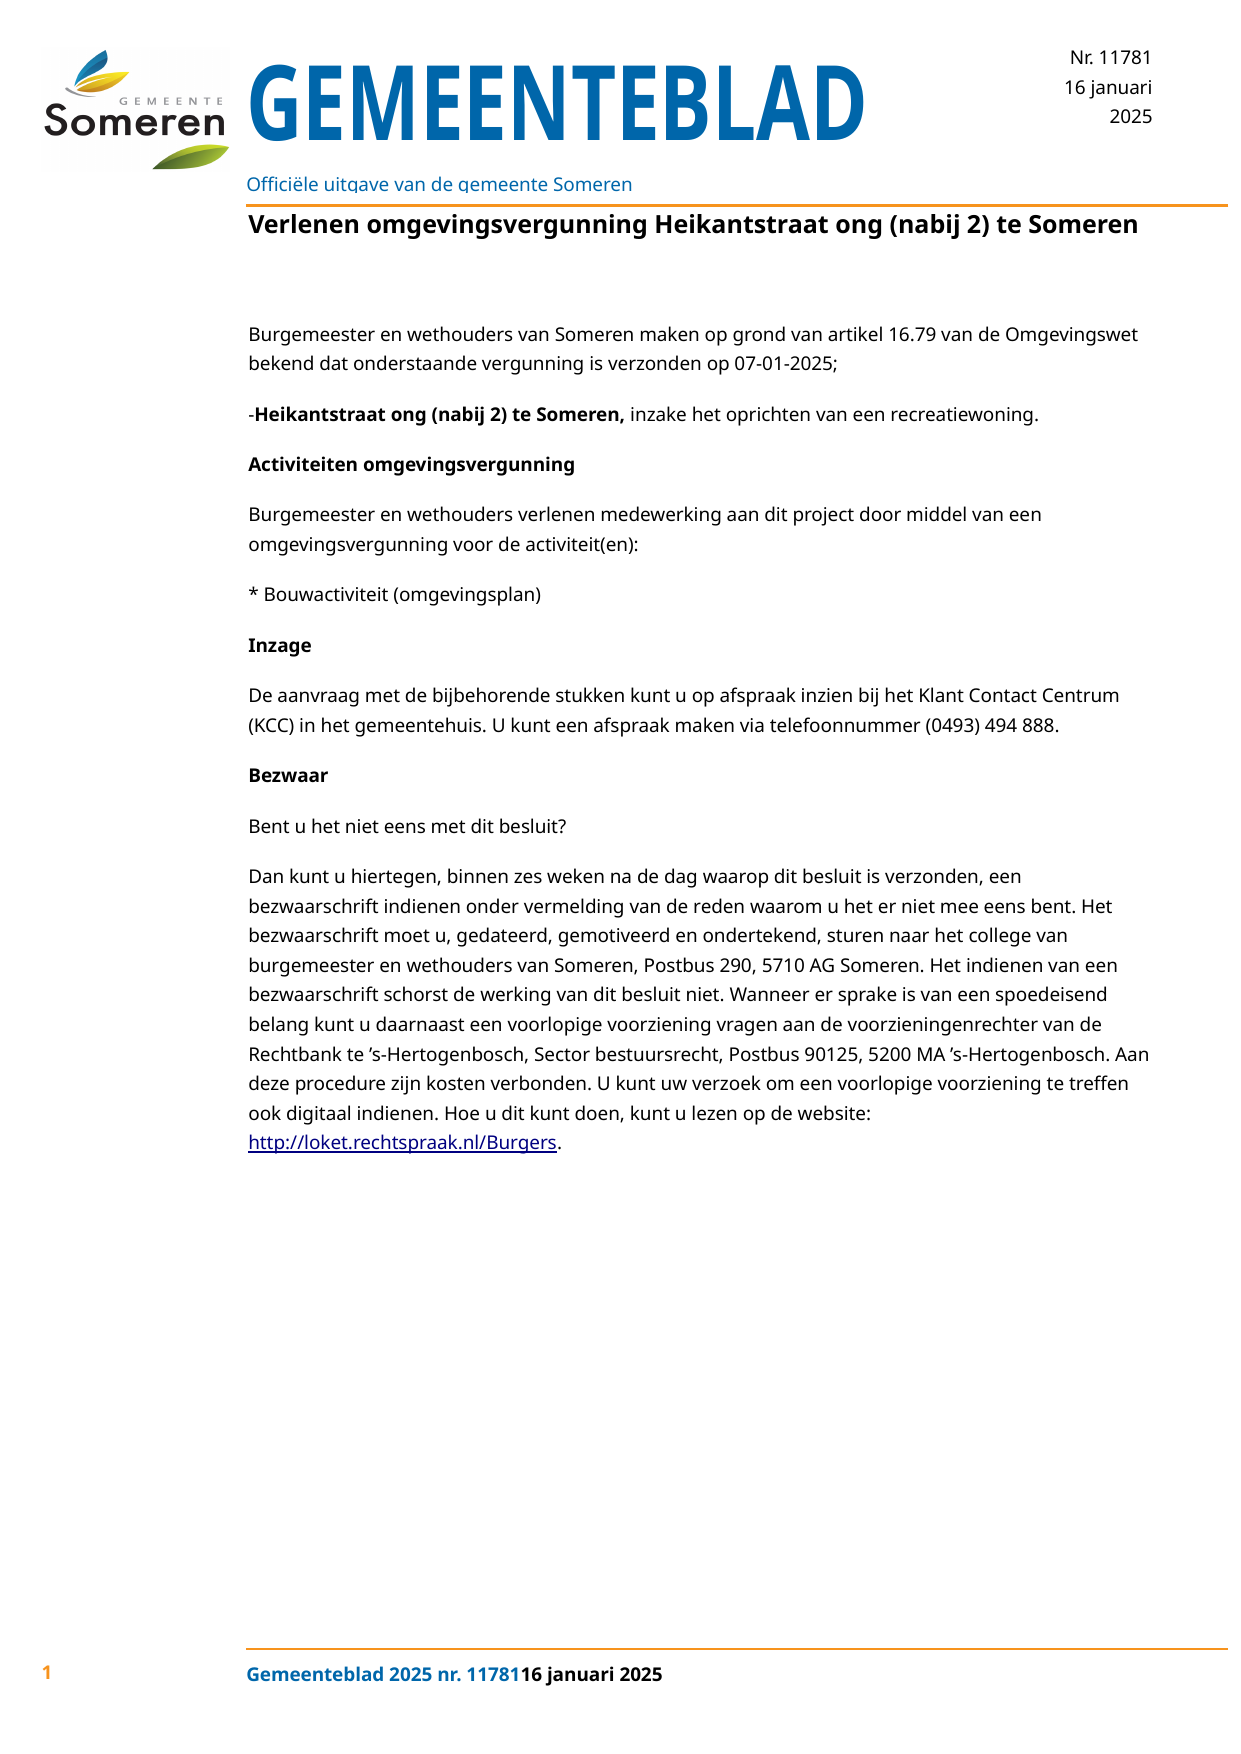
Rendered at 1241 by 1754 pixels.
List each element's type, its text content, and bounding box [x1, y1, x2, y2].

picture [41, 47, 231, 172]
text Burgemeester en wethouders verlenen medewerking aan dit project door middel van een omgevingsvergunning voor de activiteit(en): [248, 502, 1152, 557]
text -Heikantstraat ong (nabij 2) te Someren, inzake het oprichten van een recreatiewoning. [248, 401, 1152, 426]
text Burgemeester en wethouders van Someren maken op grond van artikel 16.79 van de Omgevingswet bekend dat onderstaande vergunning is verzonden op 07-01-2025; [248, 321, 1152, 376]
text Dan kunt u hiertegen, binnen zes weken na de dag waarop dit besluit is verzonden, een bezwaarschrift indienen onder vermelding van de reden waarom u het er niet mee eens bent. Het bezwaarschrift moet u, gedateerd, gemotiveerd en ondertekend, sturen naar het college van burgemeester en wethouders van Someren, Postbus 290, 5710 AG Someren. Het indienen van een bezwaarschrift schorst de werking van dit besluit niet. Wanneer er sprake is van een spoedeisend belang kunt u daarnaast een voorlopige voorziening vragen aan de voorzieningenrechter van de Rechtbank te ’s-Hertogenbosch, Sector bestuursrecht, Postbus 90125, 5200 MA ’s-Hertogenbosch. Aan deze procedure zijn kosten verbonden. U kunt uw verzoek om een voorlopige voorziening te treffen ook digitaal indienen. Hoe u dit kunt doen, kunt u lezen op de website: http://loket.rechtspraak.nl/Burgers. [248, 863, 1152, 1155]
text Verlenen omgevingsvergunning Heikantstraat ong (nabij 2) te Someren [248, 207, 1152, 241]
text Inzage [248, 632, 1152, 658]
text Bezwaar [248, 762, 1152, 788]
text * Bouwactiviteit (omgevingsplan) [248, 582, 1152, 607]
text De aanvraag met de bijbehorende stukken kunt u op afspraak inzien bij het Klant Contact Centrum (KCC) in het gemeentehuis. U kunt een afspraak maken via telefoonnummer (0493) 494 888. [248, 682, 1152, 738]
text Bent u het niet eens met dit besluit? [248, 813, 1152, 838]
text Activiteiten omgevingsvergunning [248, 451, 1152, 477]
